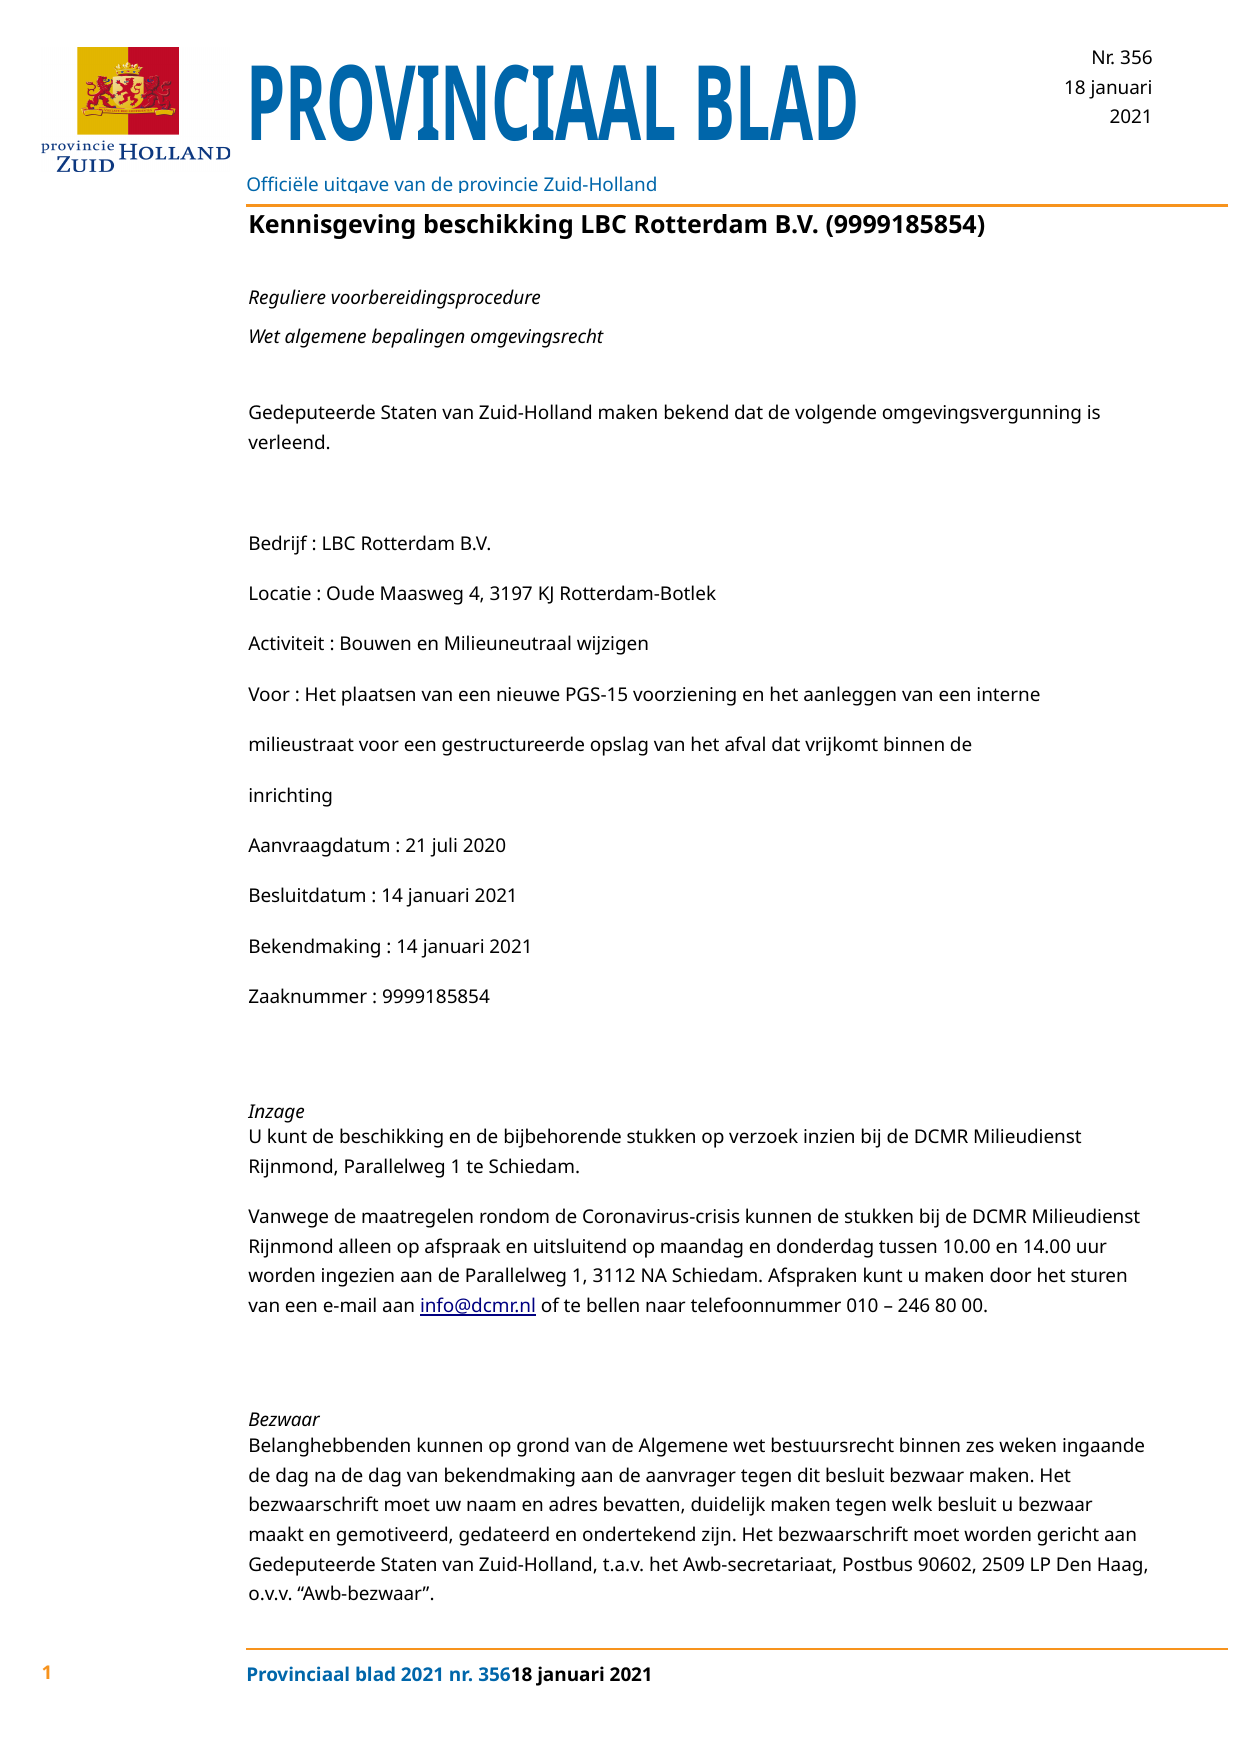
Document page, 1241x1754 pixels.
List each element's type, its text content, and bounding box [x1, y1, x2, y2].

text Besluitdatum : 14 januari 2021 [248, 883, 1152, 908]
text Aanvraagdatum : 21 juli 2020 [248, 832, 1152, 858]
text Belanghebbenden kunnen op grond van de Algemene wet bestuursrecht binnen zes weken ingaande de dag na de dag van bekendmaking aan de aanvrager tegen dit besluit bezwaar maken. Het bezwaarschrift moet uw naam en adres bevatten, duidelijk maken tegen welk besluit u bezwaar maakt en gemotiveerd, gedateerd en ondertekend zijn. Het bezwaarschrift moet worden gericht aan Gedeputeerde Staten van Zuid-Holland, t.a.v. het Awb-secretariaat, Postbus 90602, 2509 LP Den Haag, o.v.v. “Awb-bezwaar”. [248, 1432, 1152, 1606]
picture [41, 47, 231, 172]
text Activiteit : Bouwen en Milieuneutraal wijzigen [248, 631, 1152, 656]
text Wet algemene bepalingen omgevingsrecht [248, 323, 1152, 349]
text Locatie : Oude Maasweg 4, 3197 KJ Rotterdam-Botlek [248, 580, 1152, 606]
text Voor : Het plaatsen van een nieuwe PGS-15 voorziening en het aanleggen van een interne [248, 681, 1152, 707]
text Bekendmaking : 14 januari 2021 [248, 933, 1152, 959]
text Reguliere voorbereidingsprocedure [248, 284, 1152, 309]
text inrichting [248, 782, 1152, 807]
text Vanwege de maatregelen rondom de Coronavirus-crisis kunnen de stukken bij de DCMR Milieudienst Rijnmond alleen op afspraak en uitsluitend op maandag en donderdag tussen 10.00 en 14.00 uur worden ingezien aan de Parallelweg 1, 3112 NA Schiedam. Afspraken kunt u maken door het sturen van een e-mail aan info@dcmr.nl of te bellen naar telefoonnummer 010 – 246 80 00. [248, 1203, 1152, 1318]
text milieustraat voor een gestructureerde opslag van het afval dat vrijkomt binnen de [248, 731, 1152, 757]
text U kunt de beschikking en de bijbehorende stukken op verzoek inzien bij de DCMR Milieudienst Rijnmond, Parallelweg 1 te Schiedam. [248, 1123, 1152, 1179]
text Kennisgeving beschikking LBC Rotterdam B.V. (9999185854) [248, 207, 1152, 241]
text Zaaknummer : 9999185854 [248, 983, 1152, 1009]
text Bezwaar [248, 1407, 1152, 1432]
text Gedeputeerde Staten van Zuid-Holland maken bekend dat de volgende omgevingsvergunning is verleend. [248, 399, 1152, 454]
text Inzage [248, 1098, 1152, 1123]
text Bedrijf : LBC Rotterdam B.V. [248, 530, 1152, 555]
